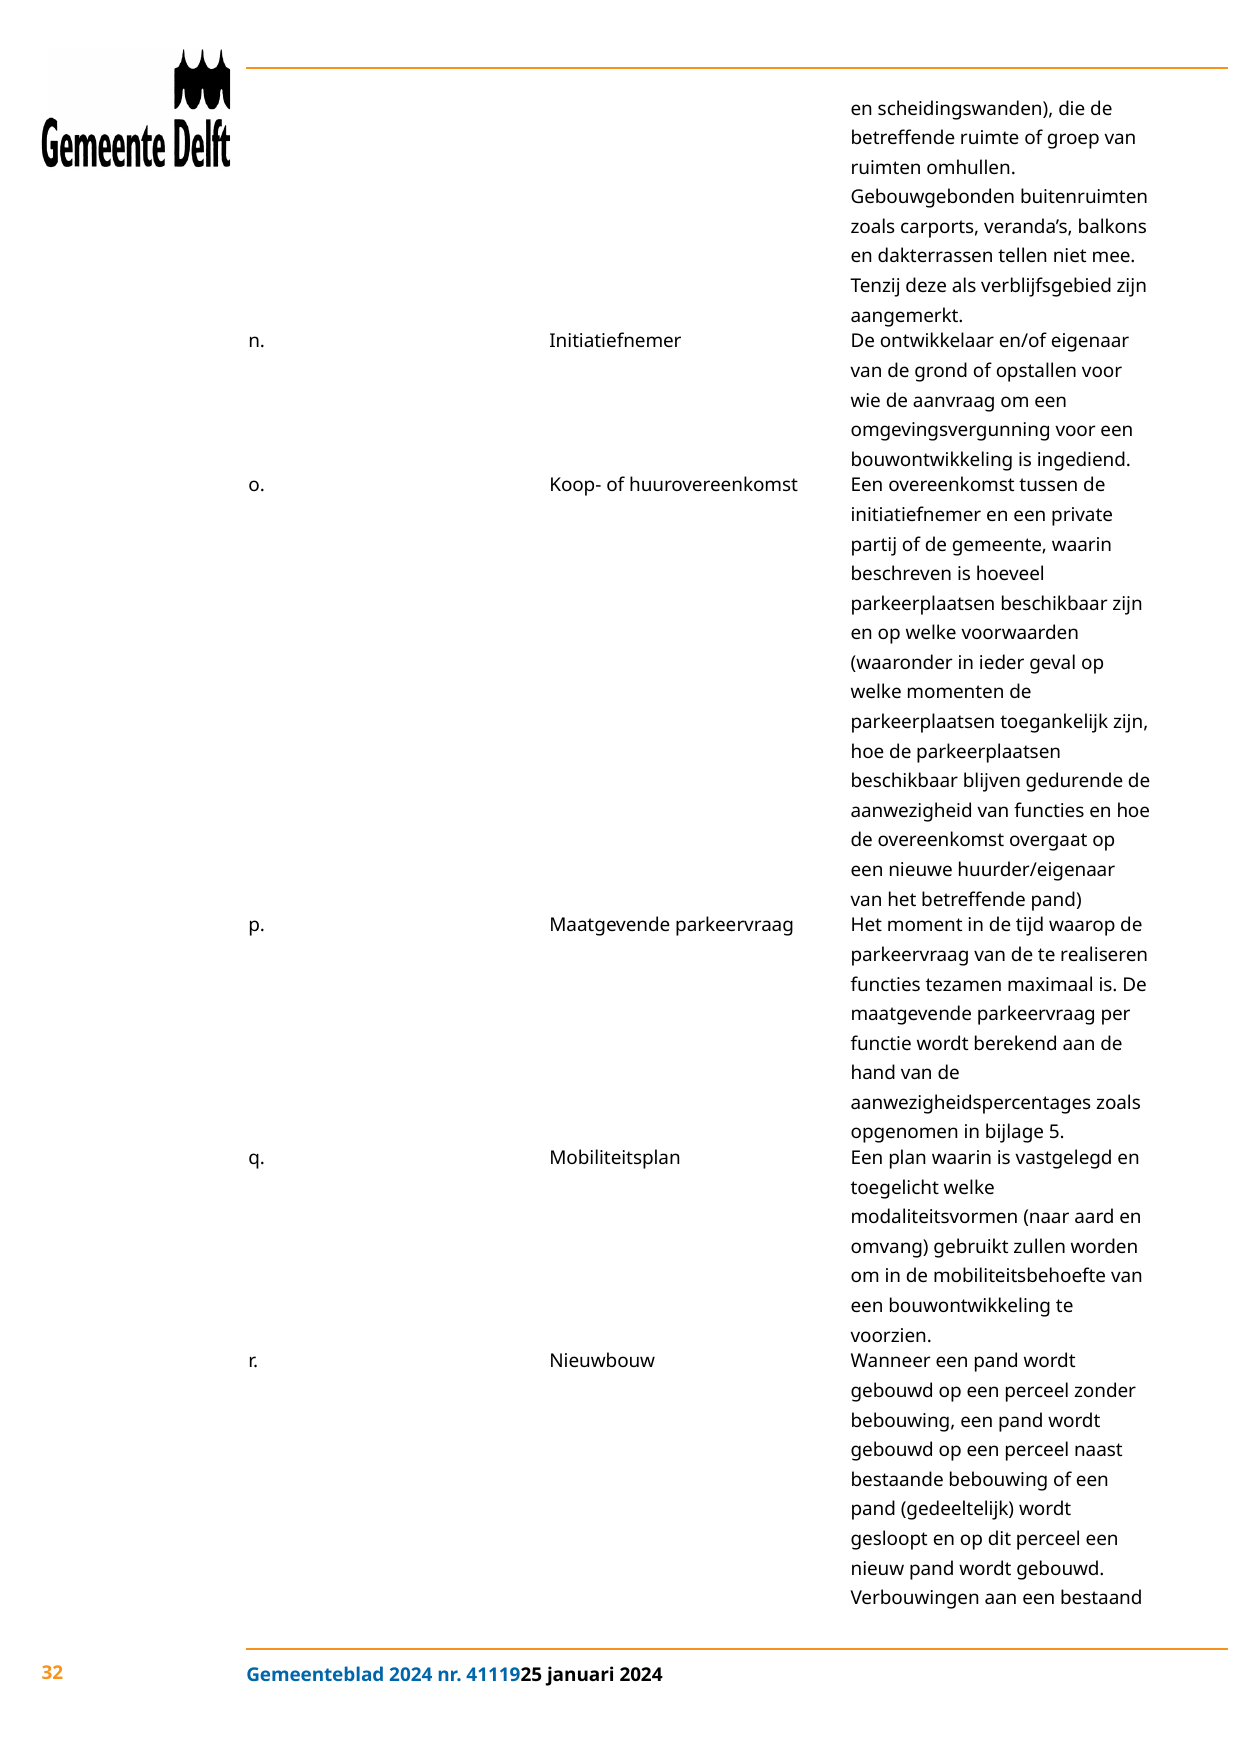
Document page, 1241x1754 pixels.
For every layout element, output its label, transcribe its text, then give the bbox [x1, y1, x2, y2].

table_cell Het moment in de tijd waarop de parkeervraag van de te realiseren functies tezamen maximaal is. De maatgevende parkeervraag per functie wordt berekend aan de hand van de aanwezigheidspercentages zoals opgenomen in bijlage 5. [850, 912, 1152, 1144]
table_cell Koop- of huurovereenkomst [549, 472, 850, 912]
table_cell [248, 95, 549, 328]
table_cell Een overeenkomst tussen de initiatiefnemer en een private partij of de gemeente, waarin beschreven is hoeveel parkeerplaatsen beschikbaar zijn en op welke voorwaarden (waaronder in ieder geval op welke momenten de parkeerplaatsen toegankelijk zijn, hoe de parkeerplaatsen beschikbaar blijven gedurende de aanwezigheid van functies en hoe de overeenkomst overgaat op een nieuwe huurder/eigenaar van het betreffende pand) [850, 472, 1152, 912]
table_cell n. [248, 328, 549, 472]
table_cell Een plan waarin is vastgelegd en toegelicht welke modaliteitsvormen (naar aard en omvang) gebruikt zullen worden om in de mobiliteitsbehoefte van een bouwontwikkeling te voorzien. [850, 1144, 1152, 1348]
table_cell p. [248, 912, 549, 1144]
table_cell Wanneer een pand wordt gebouwd op een perceel zonder bebouwing, een pand wordt gebouwd op een perceel naast bestaande bebouwing of een pand (gedeeltelijk) wordt gesloopt en op dit perceel een nieuw pand wordt gebouwd. Verbouwingen aan een bestaand [850, 1348, 1152, 1610]
table_cell q. [248, 1144, 549, 1348]
table_cell Mobiliteitsplan [549, 1144, 850, 1348]
picture [41, 47, 231, 172]
table_cell o. [248, 472, 549, 912]
table_cell Nieuwbouw [549, 1348, 850, 1610]
table_cell [549, 95, 850, 328]
table_cell Initiatiefnemer [549, 328, 850, 472]
table_cell r. [248, 1348, 549, 1610]
table_cell Maatgevende parkeervraag [549, 912, 850, 1144]
table_cell De ontwikkelaar en/of eigenaar van de grond of opstallen voor wie de aanvraag om een omgevingsvergunning voor een bouwontwikkeling is ingediend. [850, 328, 1152, 472]
table_cell en scheidingswanden), die de betreffende ruimte of groep van ruimten omhullen. Gebouwgebonden buitenruimten zoals carports, veranda’s, balkons en dakterrassen tellen niet mee. Tenzij deze als verblijfsgebied zijn aangemerkt. [850, 95, 1152, 328]
